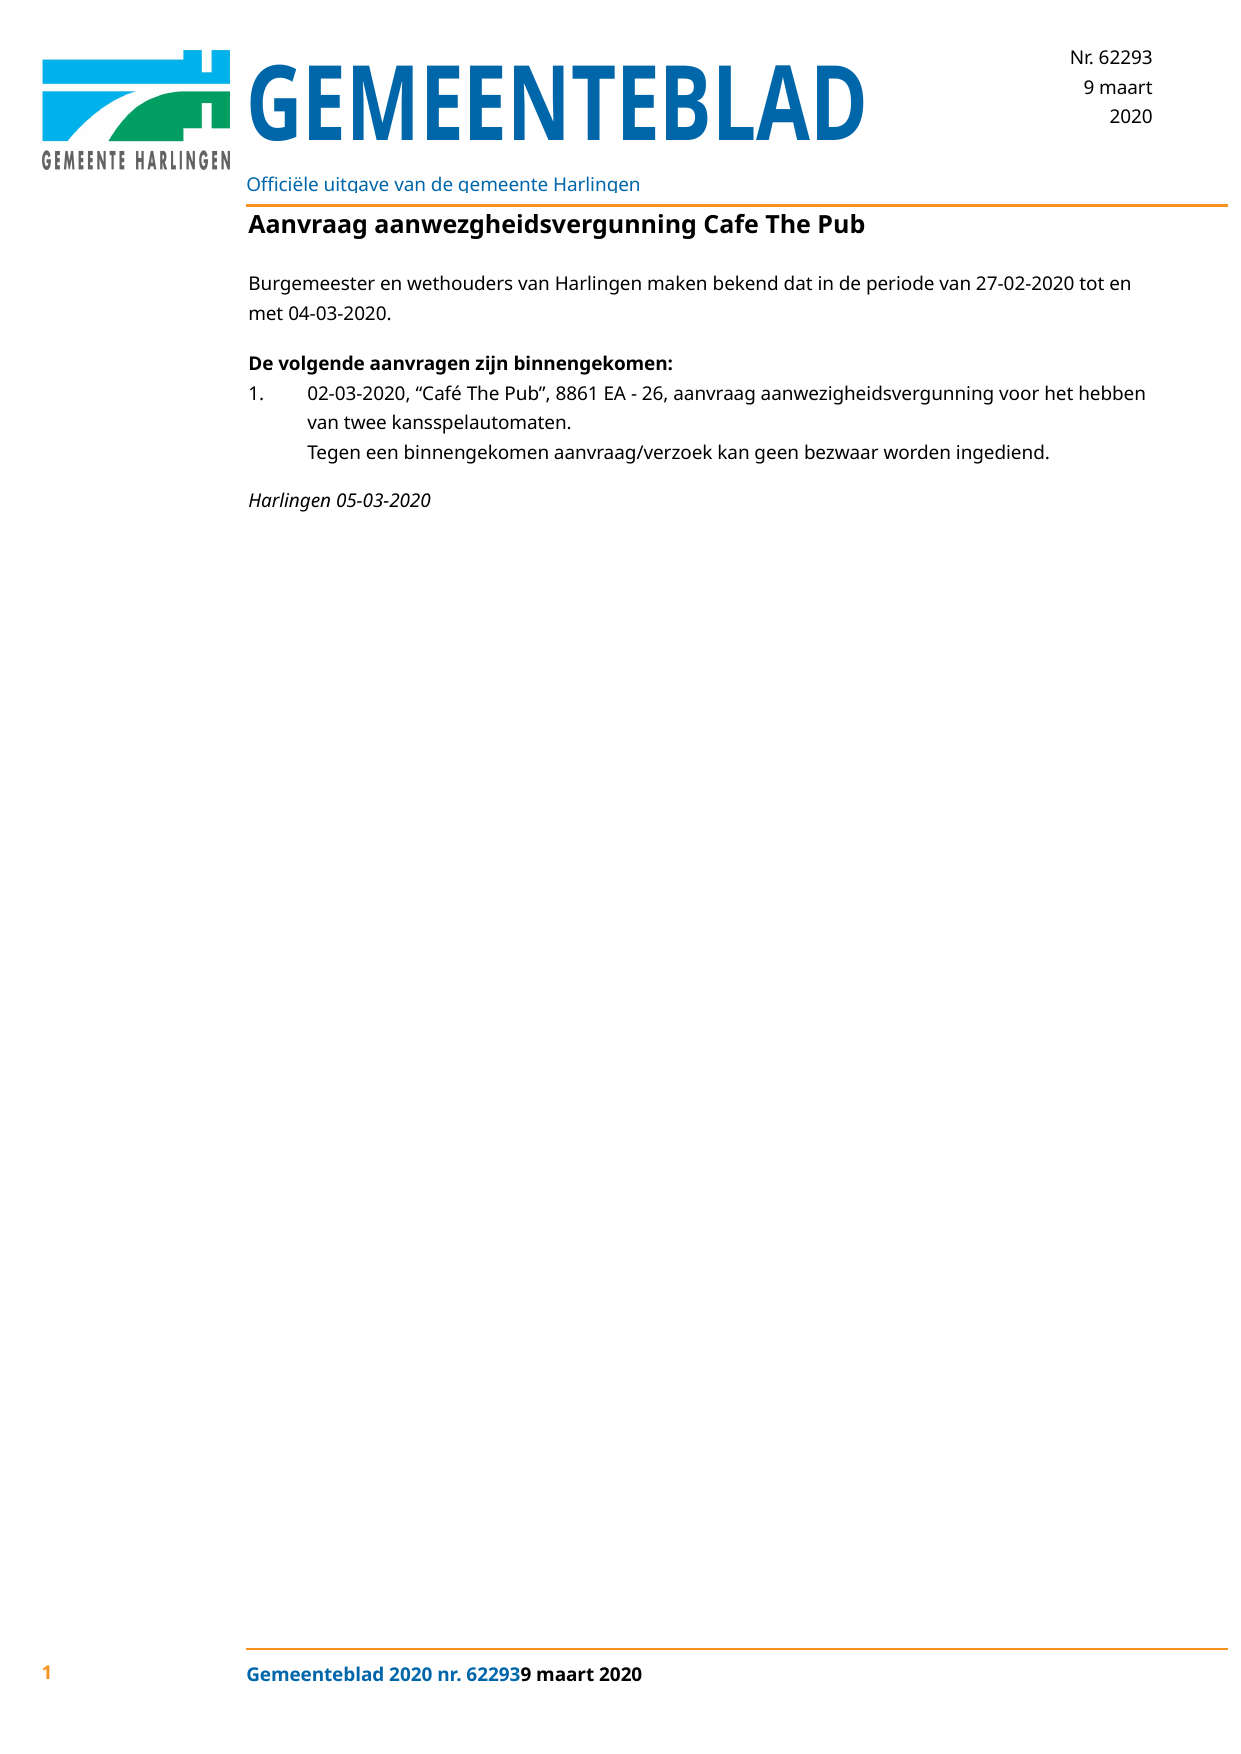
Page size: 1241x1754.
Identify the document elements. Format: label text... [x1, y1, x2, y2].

text Harlingen 05-03-2020 [248, 487, 1152, 513]
text Burgemeester en wethouders van Harlingen maken bekend dat in de periode van 27-02-2020 tot en met 04-03-2020. [248, 270, 1152, 326]
list Tegen een binnengekomen aanvraag/verzoek kan geen bezwaar worden ingediend. [248, 439, 1152, 465]
list 02-03-2020, “Café The Pub”, 8861 EA - 26, aanvraag aanwezigheidsvergunning voor het hebben van twee kansspelautomaten. [248, 380, 1152, 435]
picture [41, 47, 231, 172]
text Aanvraag aanwezgheidsvergunning Cafe The Pub [248, 207, 1152, 241]
text De volgende aanvragen zijn binnengekomen: [248, 350, 1152, 376]
